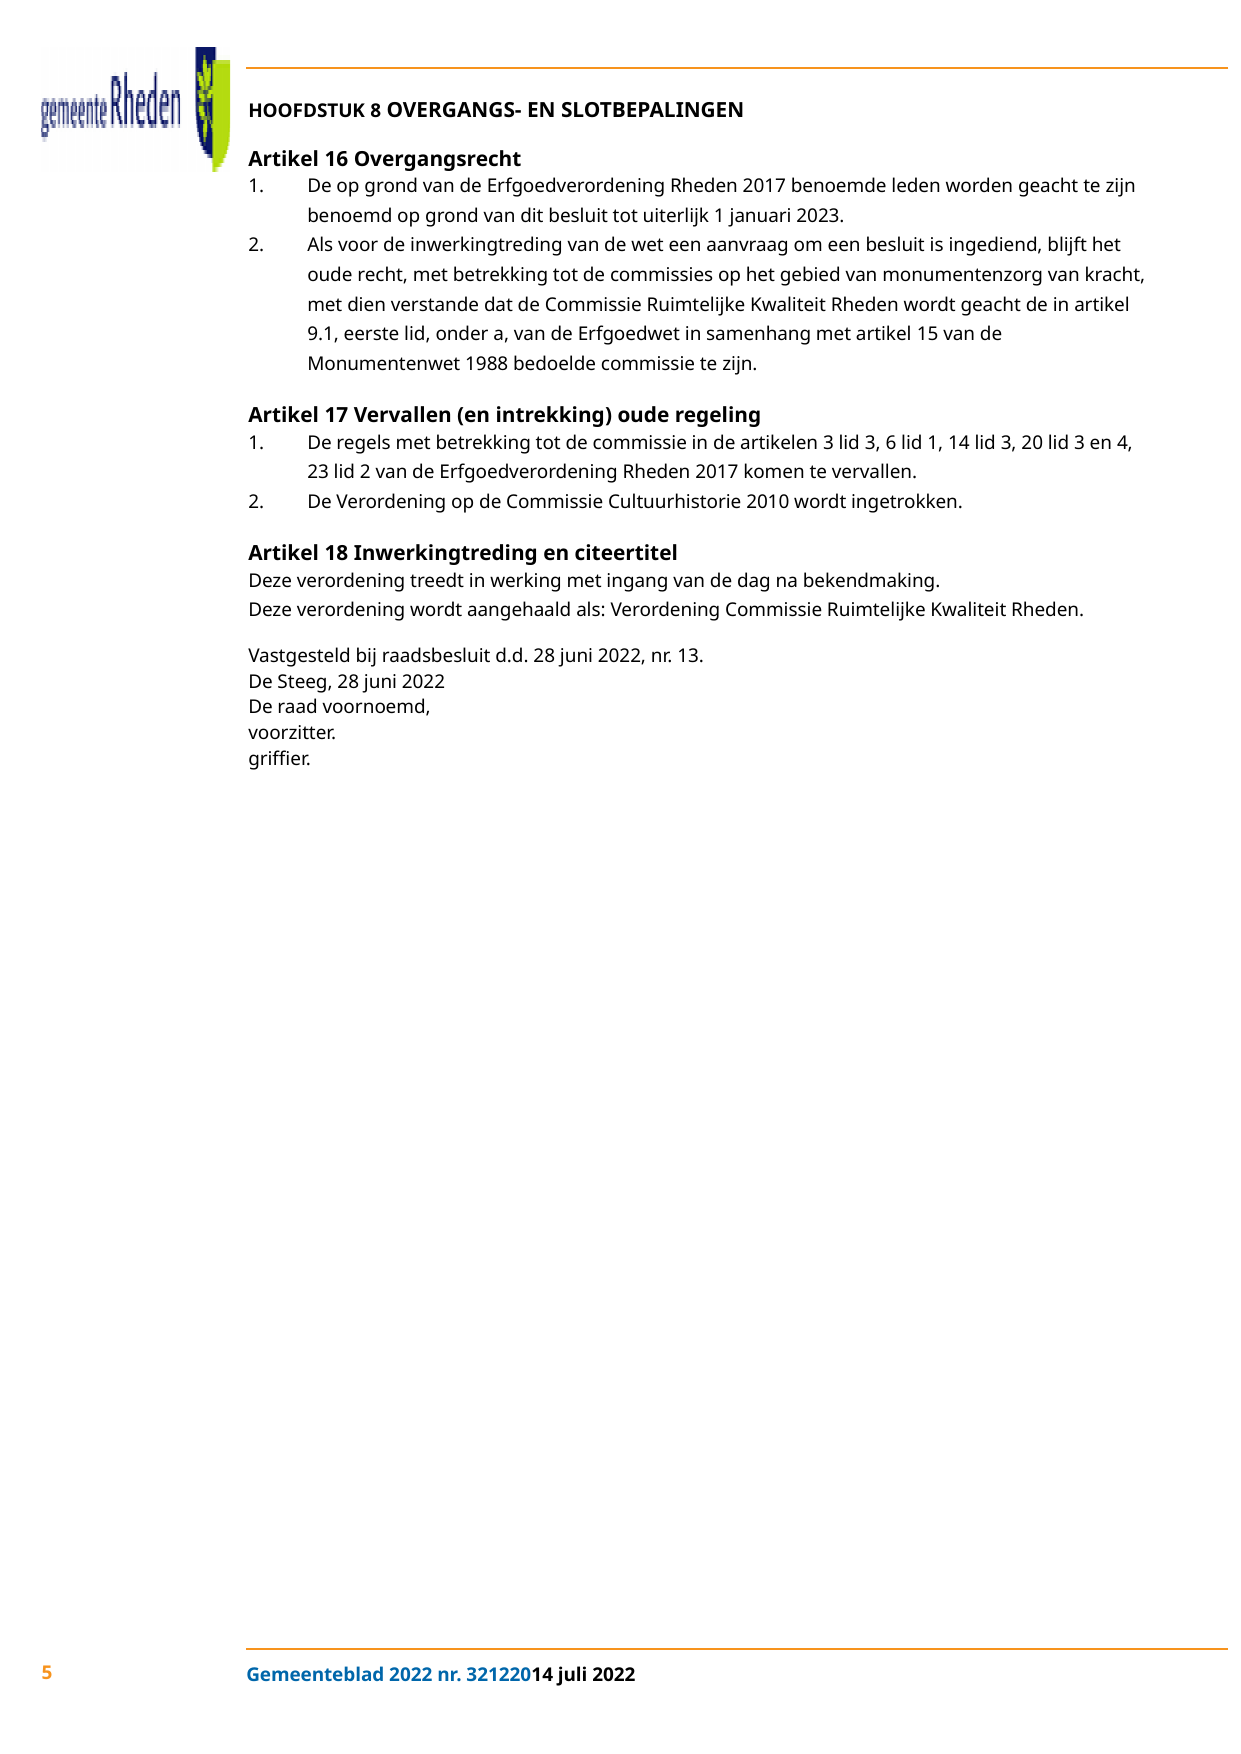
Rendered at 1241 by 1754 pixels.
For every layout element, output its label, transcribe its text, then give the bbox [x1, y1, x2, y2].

list De op grond van de Erfgoedverordening Rheden 2017 benoemde leden worden geacht te zijn benoemd op grond van dit besluit tot uiterlijk 1 januari 2023. [248, 172, 1152, 228]
text Artikel 16 Overgangsrecht [248, 144, 1152, 172]
text De raad voornoemd, [248, 693, 1152, 719]
list Als voor de inwerkingtreding van de wet een aanvraag om een besluit is ingediend, blijft het oude recht, met betrekking tot de commissies op het gebied van monumentenzorg van kracht, met dien verstande dat de Commissie Ruimtelijke Kwaliteit Rheden wordt geacht de in artikel 9.1, eerste lid, onder a, van de Erfgoedwet in samenhang met artikel 15 van de Monumentenwet 1988 bedoelde commissie te zijn. [248, 232, 1152, 376]
text Deze verordening wordt aangehaald als: Verordening Commissie Ruimtelijke Kwaliteit Rheden. [248, 596, 1152, 622]
list De Verordening op de Commissie Cultuurhistorie 2010 wordt ingetrokken. [248, 488, 1152, 514]
picture [41, 47, 231, 172]
text HOOFDSTUK 8 OVERGANGS- EN SLOTBEPALINGEN [248, 95, 1152, 123]
text griffier. [248, 745, 1152, 771]
text Vastgesteld bij raadsbesluit d.d. 28 juni 2022, nr. 13. [248, 642, 1152, 668]
text voorzitter. [248, 719, 1152, 745]
text Deze verordening treedt in werking met ingang van de dag na bekendmaking. [248, 567, 1152, 593]
list De regels met betrekking tot de commissie in de artikelen 3 lid 3, 6 lid 1, 14 lid 3, 20 lid 3 en 4, 23 lid 2 van de Erfgoedverordening Rheden 2017 komen te vervallen. [248, 429, 1152, 484]
text De Steeg, 28 juni 2022 [248, 668, 1152, 693]
text Artikel 18 Inwerkingtreding en citeertitel [248, 538, 1152, 567]
text Artikel 17 Vervallen (en intrekking) oude regeling [248, 400, 1152, 429]
